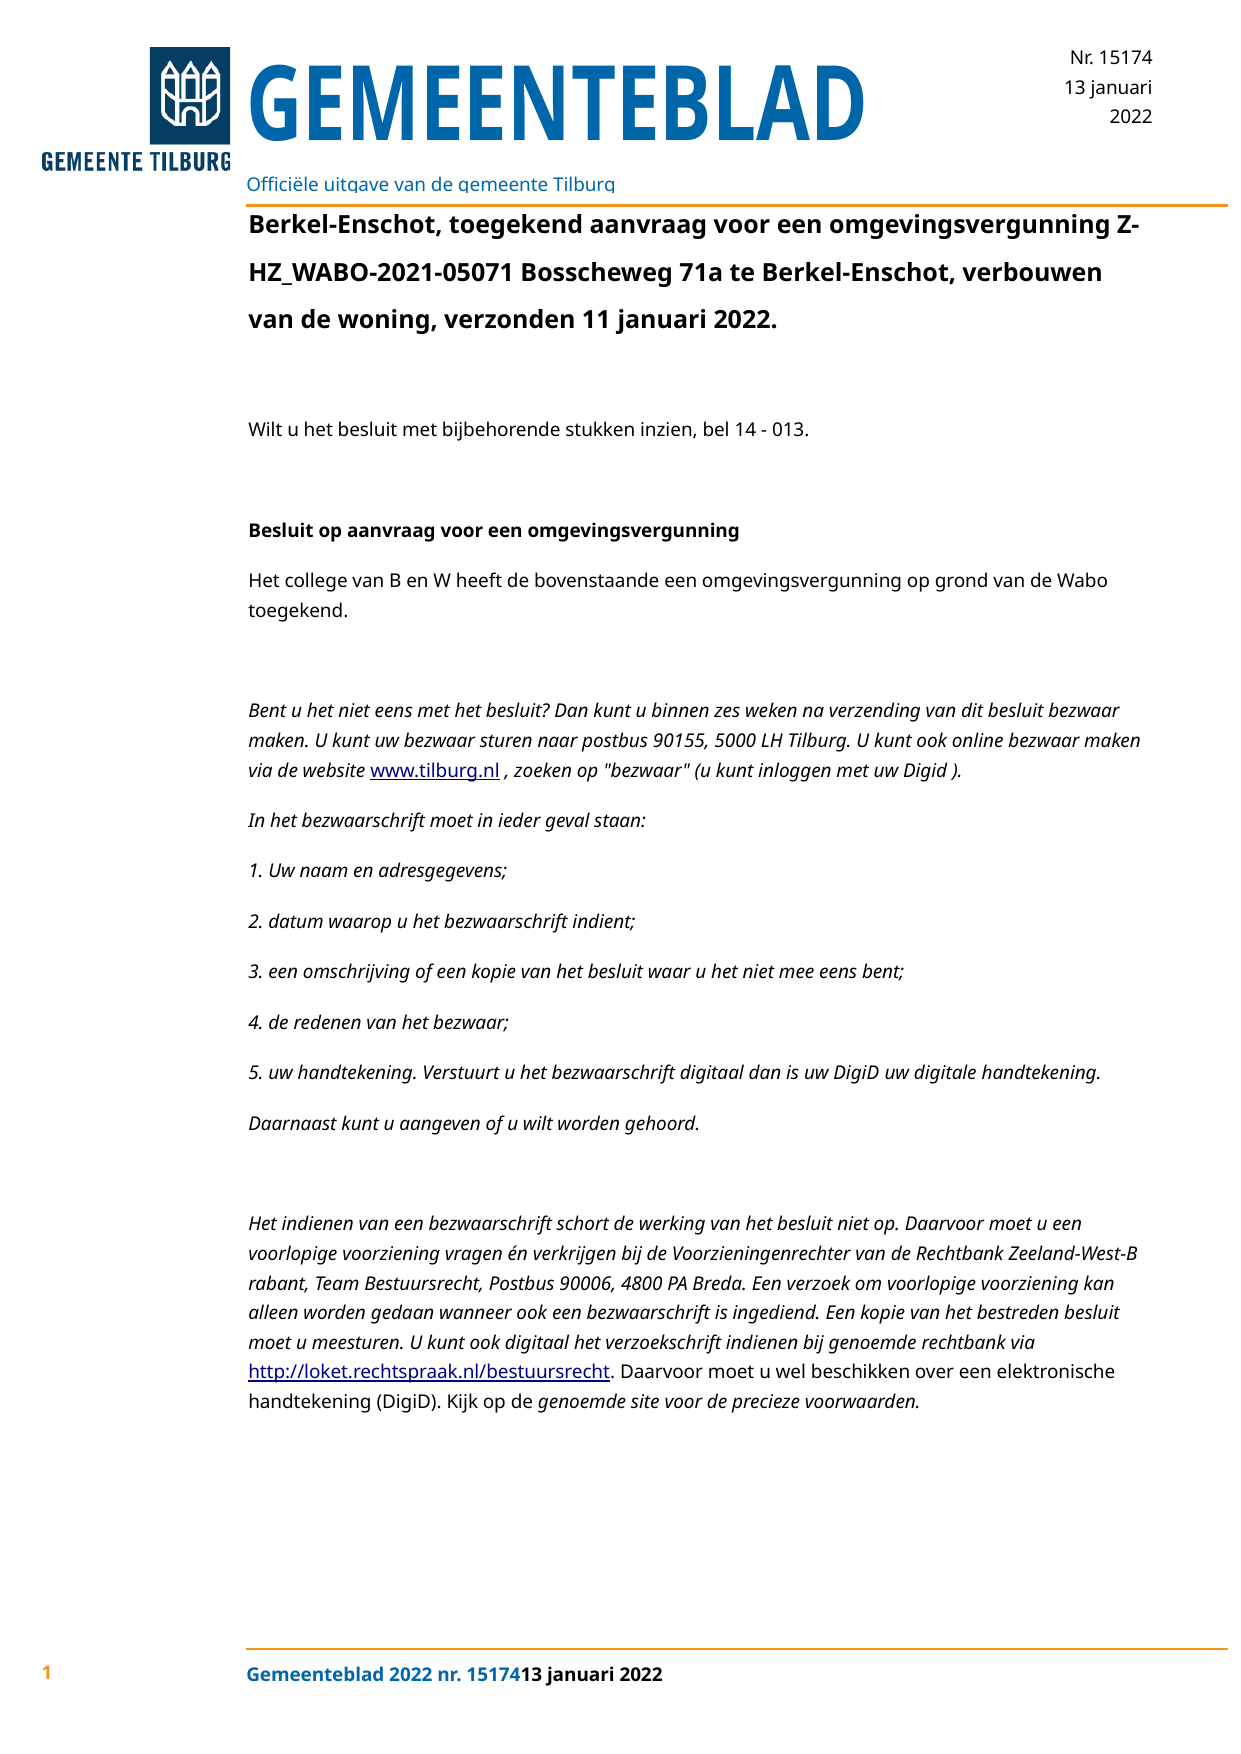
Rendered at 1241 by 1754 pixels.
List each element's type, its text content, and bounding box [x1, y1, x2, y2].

text Berkel-Enschot, toegekend aanvraag voor een omgevingsvergunning Z-HZ_WABO-2021-05071 Bosscheweg 71a te Berkel-Enschot, verbouwen van de woning, verzonden 11 januari 2022. [248, 207, 1152, 336]
text In het bezwaarschrift moet in ieder geval staan: [248, 807, 1152, 833]
text 3. een omschrijving of een kopie van het besluit waar u het niet mee eens bent; [248, 958, 1152, 984]
text Daarnaast kunt u aangeven of u wilt worden gehoord. [248, 1110, 1152, 1135]
text 1. Uw naam en adresgegevens; [248, 858, 1152, 883]
text Het college van B en W heeft de bovenstaande een omgevingsvergunning op grond van de Wabo toegekend. [248, 567, 1152, 622]
text 4. de redenen van het bezwaar; [248, 1009, 1152, 1034]
text 2. datum waarop u het bezwaarschrift indient; [248, 908, 1152, 934]
picture [41, 47, 231, 172]
text Wilt u het besluit met bijbehorende stukken inzien, bel 14 - 013. [248, 416, 1152, 442]
text Besluit op aanvraag voor een omgevingsvergunning [248, 517, 1152, 542]
text 5. uw handtekening. Verstuurt u het bezwaarschrift digitaal dan is uw DigiD uw digitale handtekening. [248, 1059, 1152, 1085]
text Bent u het niet eens met het besluit? Dan kunt u binnen zes weken na verzending van dit besluit bezwaar maken. U kunt uw bezwaar sturen naar postbus 90155, 5000 LH Tilburg. U kunt ook online bezwaar maken via de website www.tilburg.nl , zoeken op "bezwaar" (u kunt inloggen met uw Digid ). [248, 698, 1152, 782]
text Het indienen van een bezwaarschrift schort de werking van het besluit niet op. Daarvoor moet u een voorlopige voorziening vragen én verkrijgen bij de Voorzieningenrechter van de Rechtbank Zeeland-West-B rabant, Team Bestuursrecht, Postbus 90006, 4800 PA Breda. Een verzoek om voorlopige voorziening kan alleen worden gedaan wanneer ook een bezwaarschrift is ingediend. Een kopie van het bestreden besluit moet u meesturen. U kunt ook digitaal het verzoekschrift indienen bij genoemde rechtbank via http://loket.rechtspraak.nl/bestuursrecht. Daarvoor moet u wel beschikken over een elektronische handtekening (DigiD). Kijk op de genoemde site voor de precieze voorwaarden. [248, 1211, 1152, 1414]
